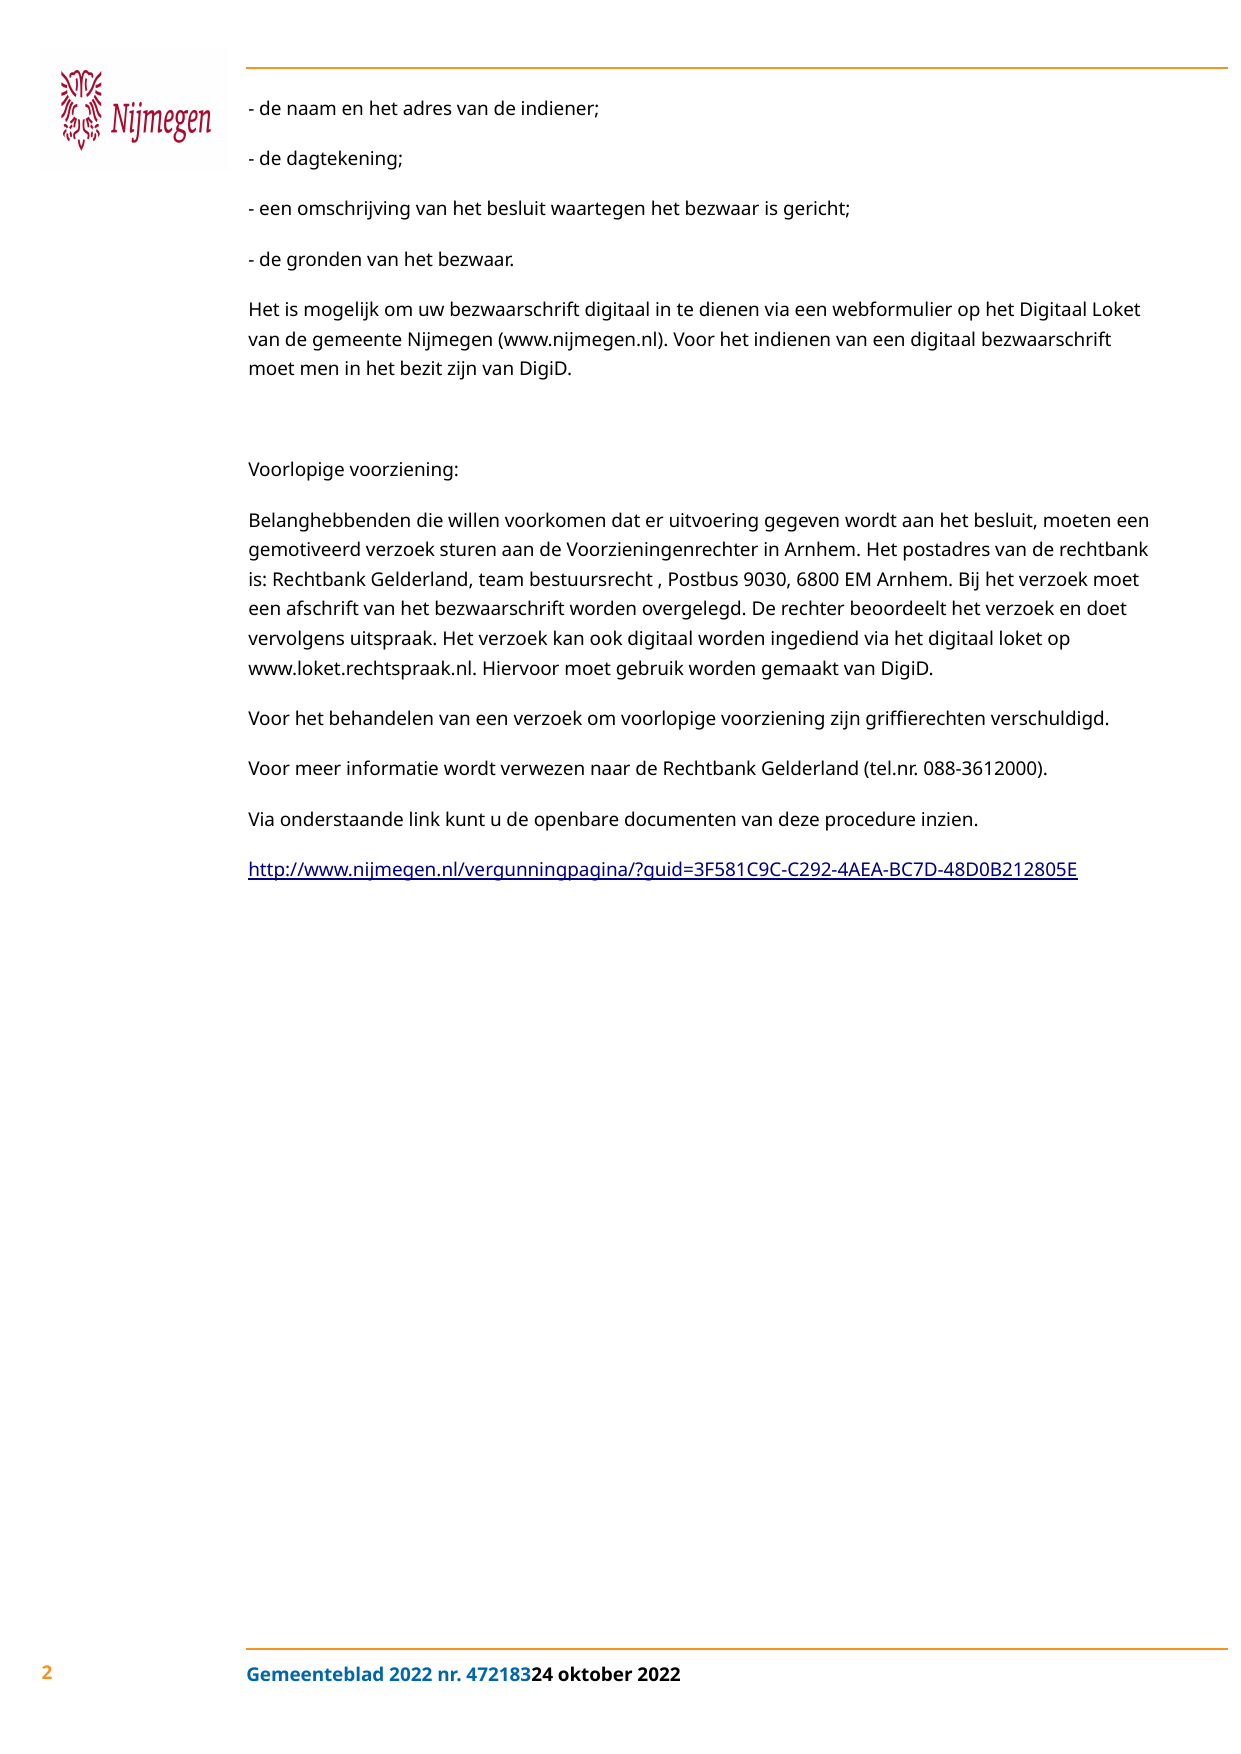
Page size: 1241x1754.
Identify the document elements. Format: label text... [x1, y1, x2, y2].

picture [41, 47, 231, 172]
text Voorlopige voorziening: [248, 456, 1152, 482]
text Het is mogelijk om uw bezwaarschrift digitaal in te dienen via een webformulier op het Digitaal Loket van de gemeente Nijmegen (www.nijmegen.nl). Voor het indienen van een digitaal bezwaarschrift moet men in het bezit zijn van DigiD. [248, 296, 1152, 381]
text Voor het behandelen van een verzoek om voorlopige voorziening zijn griffierechten verschuldigd. [248, 705, 1152, 731]
text - een omschrijving van het besluit waartegen het bezwaar is gericht; [248, 196, 1152, 221]
text - de dagtekening; [248, 145, 1152, 171]
text Via onderstaande link kunt u de openbare documenten van deze procedure inzien. [248, 806, 1152, 832]
text Belanghebbenden die willen voorkomen dat er uitvoering gegeven wordt aan het besluit, moeten een gemotiveerd verzoek sturen aan de Voorzieningenrechter in Arnhem. Het postadres van de rechtbank is: Rechtbank Gelderland, team bestuursrecht , Postbus 9030, 6800 EM Arnhem. Bij het verzoek moet een afschrift van het bezwaarschrift worden overgelegd. De rechter beoordeelt het verzoek en doet vervolgens uitspraak. Het verzoek kan ook digitaal worden ingediend via het digitaal loket op www.loket.rechtspraak.nl. Hiervoor moet gebruik worden gemaakt van DigiD. [248, 507, 1152, 681]
text http://www.nijmegen.nl/vergunningpagina/?guid=3F581C9C-C292-4AEA-BC7D-48D0B212805E [248, 856, 1152, 882]
text - de gronden van het bezwaar. [248, 246, 1152, 272]
text Voor meer informatie wordt verwezen naar de Rechtbank Gelderland (tel.nr. 088-3612000). [248, 756, 1152, 781]
text - de naam en het adres van de indiener; [248, 95, 1152, 121]
